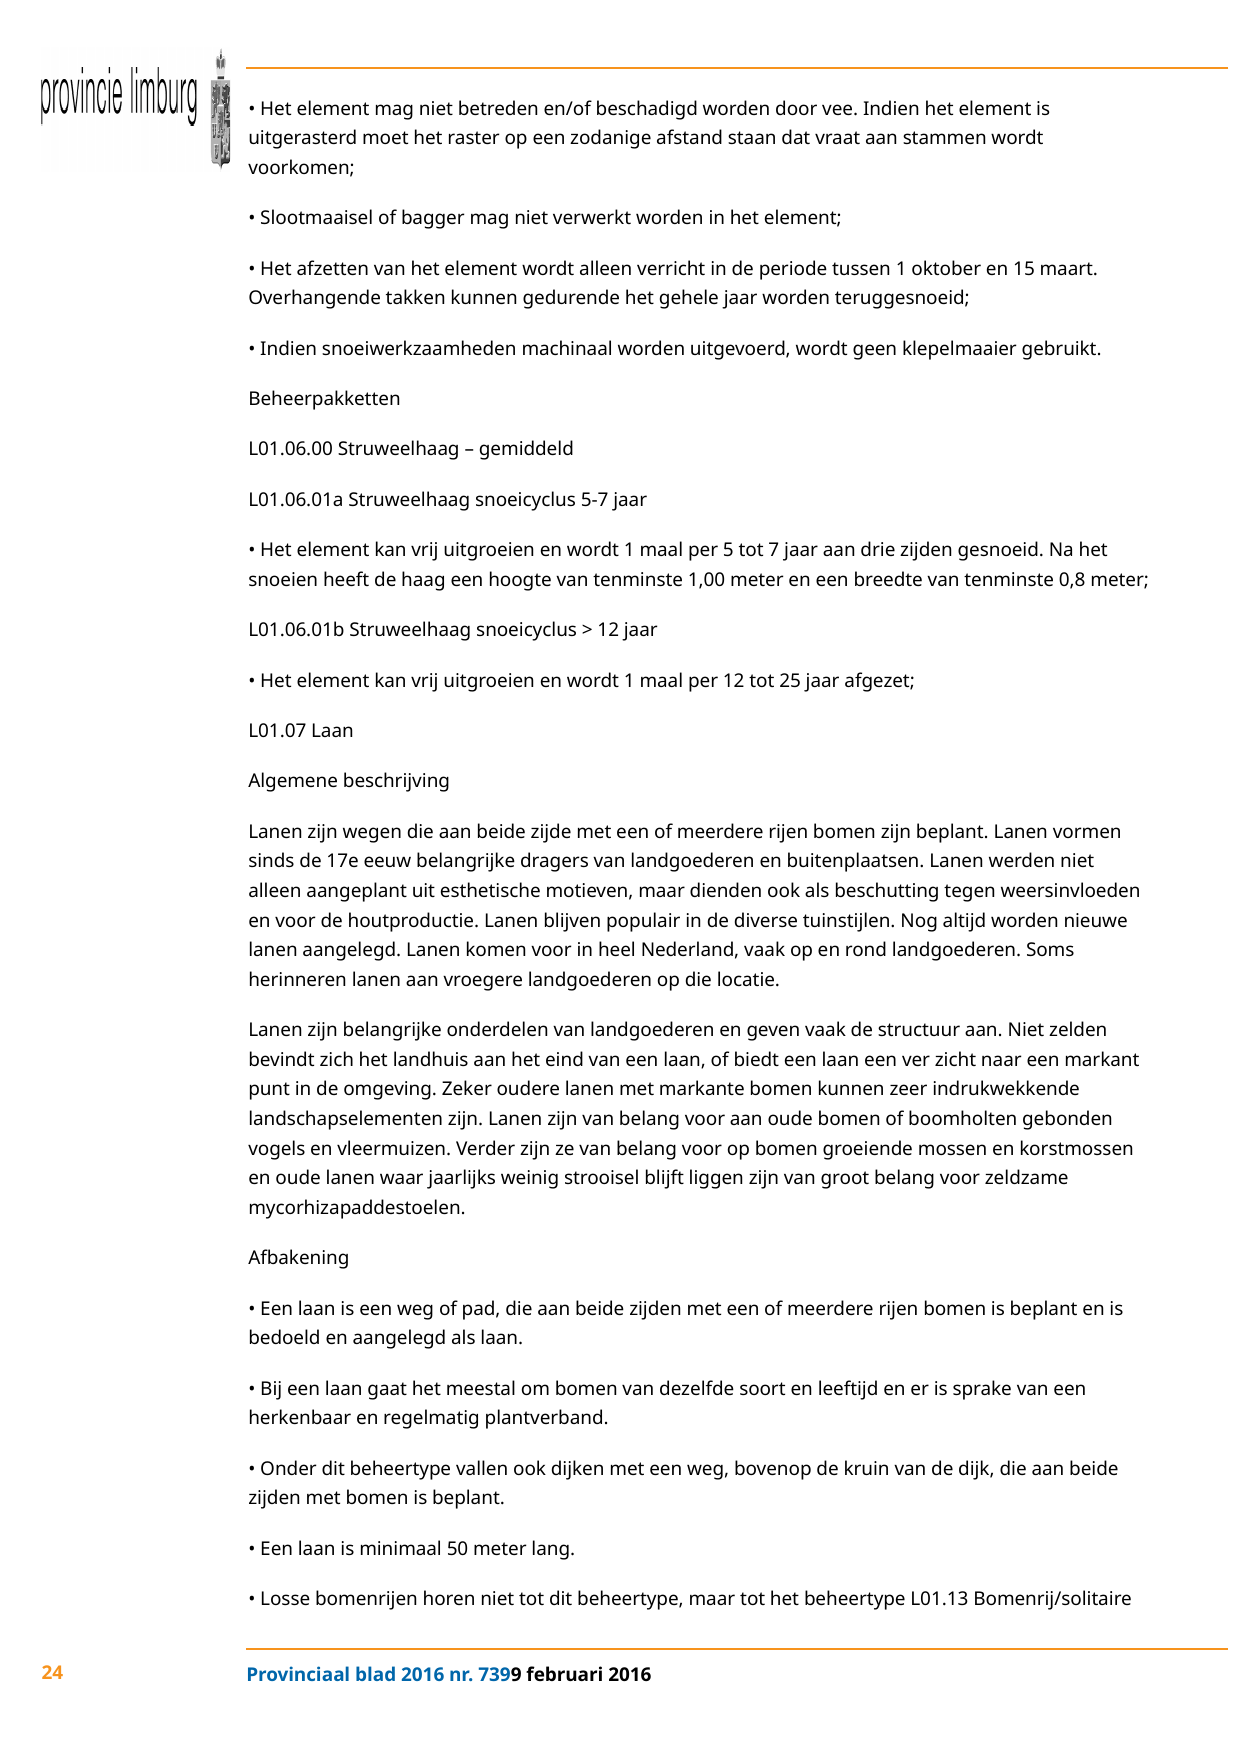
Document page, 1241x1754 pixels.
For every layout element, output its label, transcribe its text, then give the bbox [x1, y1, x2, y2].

text • Onder dit beheertype vallen ook dijken met een weg, bovenop de kruin van de dijk, die aan beide zijden met bomen is beplant. [248, 1455, 1152, 1510]
text • Het element kan vrij uitgroeien en wordt 1 maal per 5 tot 7 jaar aan drie zijden gesnoeid. Na het snoeien heeft de haag een hoogte van tenminste 1,00 meter en een breedte van tenminste 0,8 meter; [248, 536, 1152, 592]
text • Bij een laan gaat het meestal om bomen van dezelfde soort en leeftijd en er is sprake van een herkenbaar en regelmatig plantverband. [248, 1375, 1152, 1430]
text L01.06.00 Struweelhaag – gemiddeld [248, 436, 1152, 461]
text • Een laan is een weg of pad, die aan beide zijden met een of meerdere rijen bomen is beplant en is bedoeld en aangelegd als laan. [248, 1295, 1152, 1350]
text Afbakening [248, 1244, 1152, 1270]
text Lanen zijn wegen die aan beide zijde met een of meerdere rijen bomen zijn beplant. Lanen vormen sinds de 17e eeuw belangrijke dragers van landgoederen en buitenplaatsen. Lanen werden niet alleen aangeplant uit esthetische motieven, maar dienden ook als beschutting tegen weersinvloeden en voor de houtproductie. Lanen blijven populair in de diverse tuinstijlen. Nog altijd worden nieuwe lanen aangelegd. Lanen komen voor in heel Nederland, vaak op en rond landgoederen. Soms herinneren lanen aan vroegere landgoederen op die locatie. [248, 818, 1152, 992]
text • Slootmaaisel of bagger mag niet verwerkt worden in het element; [248, 204, 1152, 230]
text • Indien snoeiwerkzaamheden machinaal worden uitgevoerd, wordt geen klepelmaaier gebruikt. [248, 335, 1152, 361]
text • Het element mag niet betreden en/of beschadigd worden door vee. Indien het element is uitgerasterd moet het raster op een zodanige afstand staan dat vraat aan stammen wordt voorkomen; [248, 95, 1152, 180]
text • Het afzetten van het element wordt alleen verricht in de periode tussen 1 oktober en 15 maart. Overhangende takken kunnen gedurende het gehele jaar worden teruggesnoeid; [248, 255, 1152, 310]
text • Het element kan vrij uitgroeien en wordt 1 maal per 12 tot 25 jaar afgezet; [248, 667, 1152, 693]
text L01.06.01a Struweelhaag snoeicyclus 5-7 jaar [248, 486, 1152, 512]
text Algemene beschrijving [248, 768, 1152, 793]
text Lanen zijn belangrijke onderdelen van landgoederen en geven vaak de structuur aan. Niet zelden bevindt zich het landhuis aan het eind van een laan, of biedt een laan een ver zicht naar een markant punt in de omgeving. Zeker oudere lanen met markante bomen kunnen zeer indrukwekkende landschapselementen zijn. Lanen zijn van belang voor aan oude bomen of boomholten gebonden vogels en vleermuizen. Verder zijn ze van belang voor op bomen groeiende mossen en korstmossen en oude lanen waar jaarlijks weinig strooisel blijft liggen zijn van groot belang voor zeldzame mycorhizapaddestoelen. [248, 1016, 1152, 1220]
text L01.07 Laan [248, 717, 1152, 743]
text • Losse bomenrijen horen niet tot dit beheertype, maar tot het beheertype L01.13 Bomenrij/solitaire [248, 1585, 1152, 1611]
text Beheerpakketten [248, 385, 1152, 411]
text L01.06.01b Struweelhaag snoeicyclus > 12 jaar [248, 616, 1152, 642]
picture [41, 47, 231, 172]
text • Een laan is minimaal 50 meter lang. [248, 1535, 1152, 1561]
